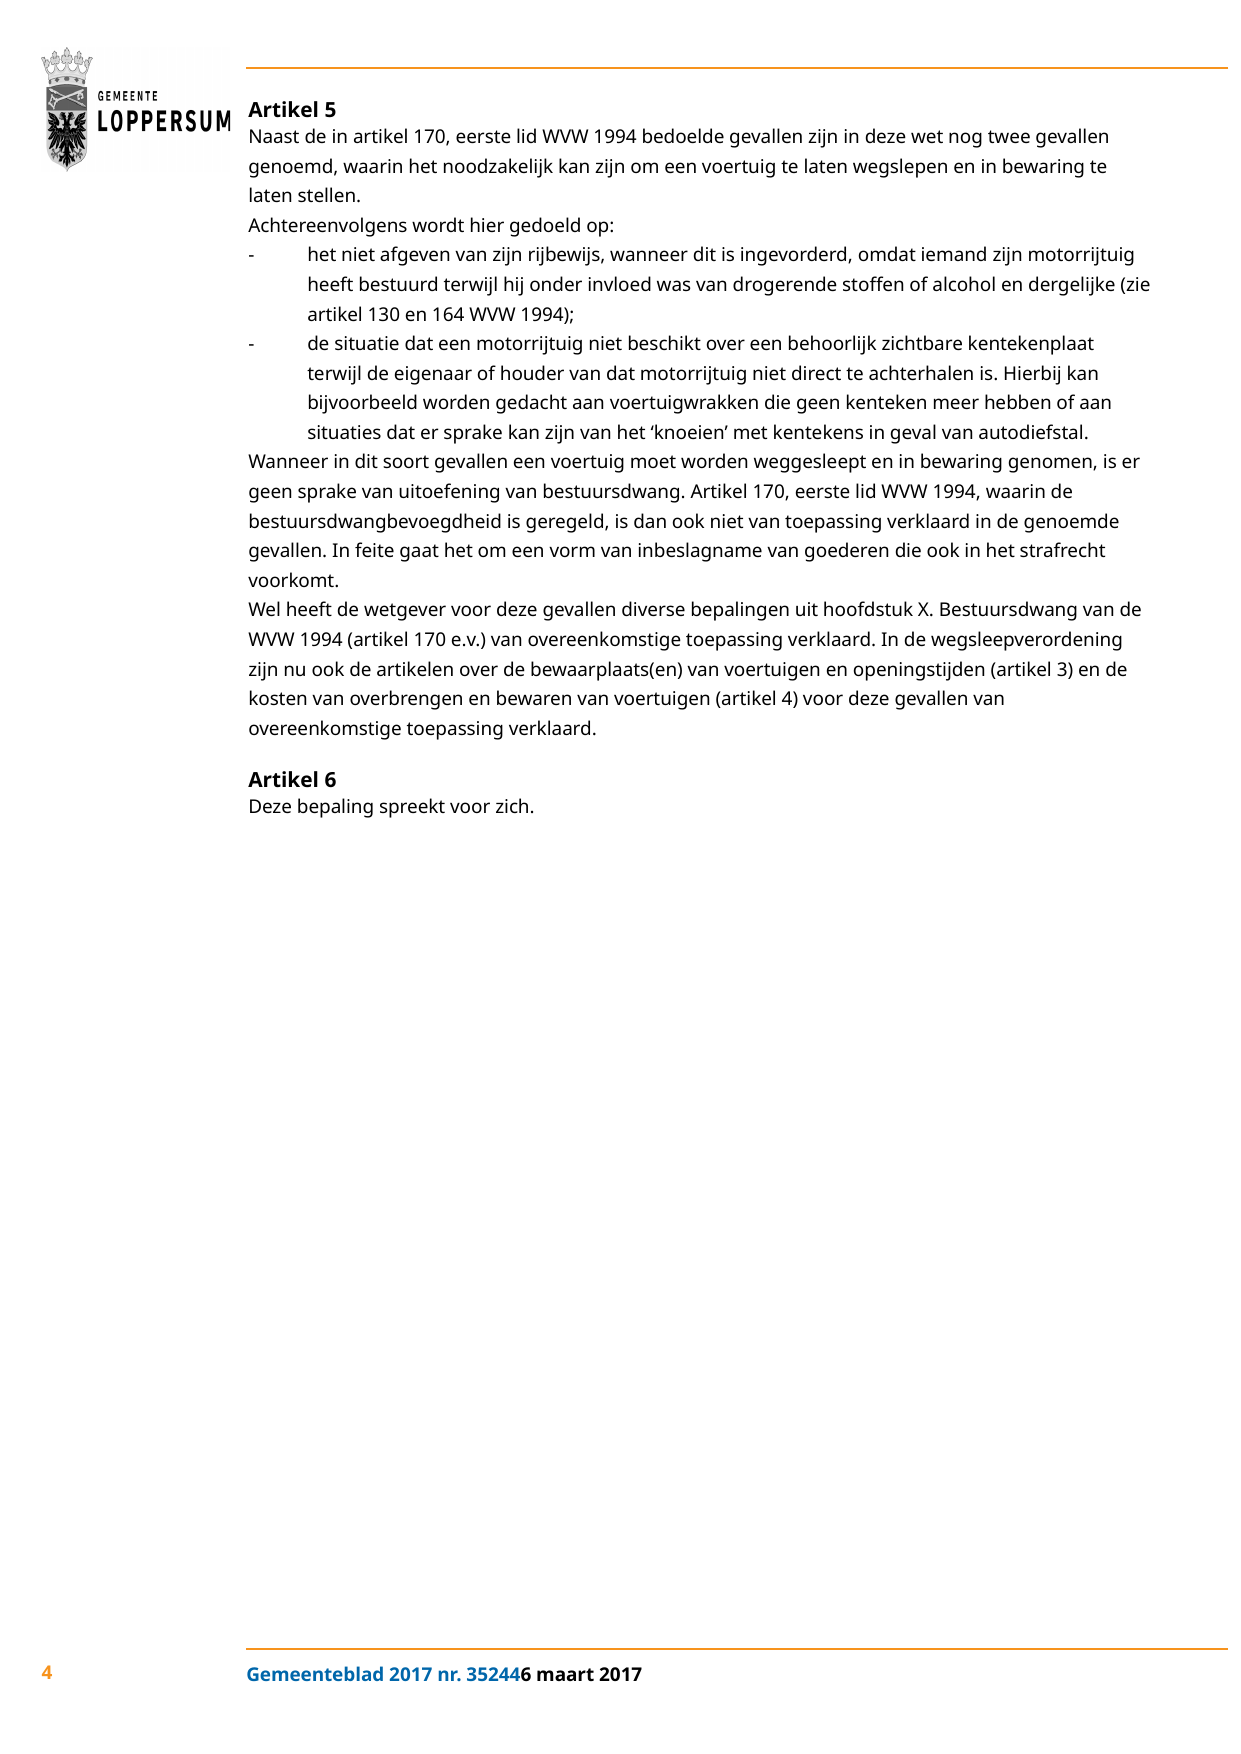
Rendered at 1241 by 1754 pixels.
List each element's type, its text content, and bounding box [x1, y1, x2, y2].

picture [41, 47, 231, 172]
text Artikel 6 [248, 765, 1152, 794]
list het niet afgeven van zijn rijbewijs, wanneer dit is ingevorderd, omdat iemand zijn motorrijtuig heeft bestuurd terwijl hij onder invloed was van drogerende stoffen of alcohol en dergelijke (zie artikel 130 en 164 WVW 1994); [248, 242, 1152, 326]
list de situatie dat een motorrijtuig niet beschikt over een behoorlijk zichtbare kentekenplaat terwijl de eigenaar of houder van dat motorrijtuig niet direct te achterhalen is. Hierbij kan bijvoorbeeld worden gedacht aan voertuigwrakken die geen kenteken meer hebben of aan situaties dat er sprake kan zijn van het ‘knoeien’ met kentekens in geval van autodiefstal. [248, 330, 1152, 445]
text Wel heeft de wetgever voor deze gevallen diverse bepalingen uit hoofdstuk X. Bestuursdwang van de WVW 1994 (artikel 170 e.v.) van overeenkomstige toepassing verklaard. In de wegsleepverordening zijn nu ook de artikelen over de bewaarplaats(en) van voertuigen en openingstijden (artikel 3) en de kosten van overbrengen en bewaren van voertuigen (artikel 4) voor deze gevallen van overeenkomstige toepassing verklaard. [248, 597, 1152, 741]
text Achtereenvolgens wordt hier gedoeld op: [248, 212, 1152, 238]
text Deze bepaling spreekt voor zich. [248, 794, 1152, 819]
text Artikel 5 [248, 95, 1152, 123]
text Wanneer in dit soort gevallen een voertuig moet worden weggesleept en in bewaring genomen, is er geen sprake van uitoefening van bestuursdwang. Artikel 170, eerste lid WVW 1994, waarin de bestuursdwangbevoegdheid is geregeld, is dan ook niet van toepassing verklaard in de genoemde gevallen. In feite gaat het om een vorm van inbeslagname van goederen die ook in het strafrecht voorkomt. [248, 449, 1152, 593]
text Naast de in artikel 170, eerste lid WVW 1994 bedoelde gevallen zijn in deze wet nog twee gevallen genoemd, waarin het noodzakelijk kan zijn om een voertuig te laten wegslepen en in bewaring te laten stellen. [248, 123, 1152, 208]
